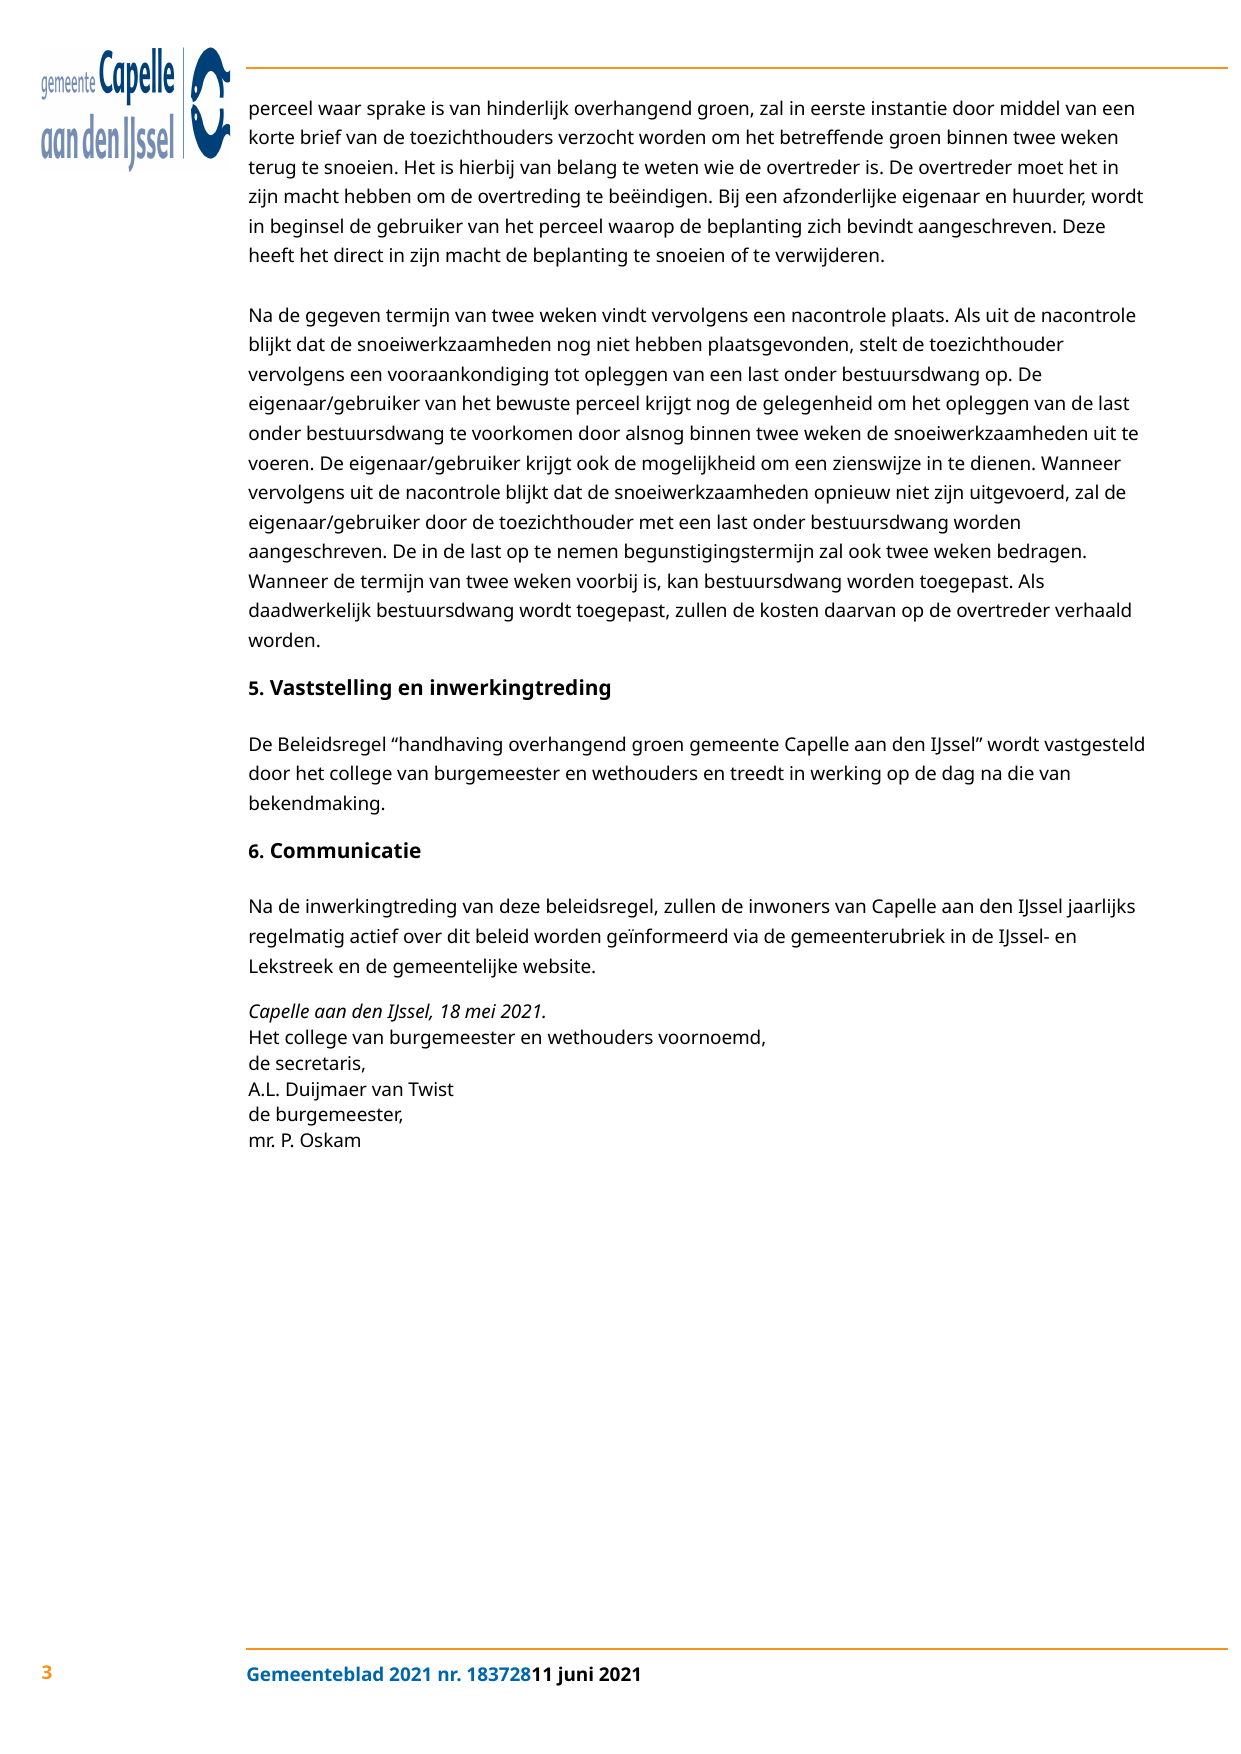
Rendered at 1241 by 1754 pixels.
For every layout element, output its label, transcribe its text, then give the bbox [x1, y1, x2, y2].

text 6. Communicatie [248, 836, 1152, 864]
text Na de inwerkingtreding van deze beleidsregel, zullen de inwoners van Capelle aan den IJssel jaarlijks regelmatig actief over dit beleid worden geïnformeerd via de gemeenterubriek in de IJssel- en Lekstreek en de gemeentelijke website. [248, 894, 1152, 979]
text mr. P. Oskam [248, 1127, 1152, 1153]
text Capelle aan den IJssel, 18 mei 2021. [248, 998, 1152, 1024]
text De Beleidsregel “handhaving overhangend groen gemeente Capelle aan den IJssel” wordt vastgesteld door het college van burgemeester en wethouders en treedt in werking op de dag na die van bekendmaking. [248, 731, 1152, 816]
text A.L. Duijmaer van Twist [248, 1076, 1152, 1101]
text de secretaris, [248, 1050, 1152, 1076]
text 5. Vaststelling en inwerkingtreding [248, 673, 1152, 701]
picture [41, 47, 231, 172]
text Na de gegeven termijn van twee weken vindt vervolgens een nacontrole plaats. Als uit de nacontrole blijkt dat de snoeiwerkzaamheden nog niet hebben plaatsgevonden, stelt de toezichthouder vervolgens een vooraankondiging tot opleggen van een last onder bestuursdwang op. De eigenaar/gebruiker van het bewuste perceel krijgt nog de gelegenheid om het opleggen van de last onder bestuursdwang te voorkomen door alsnog binnen twee weken de snoeiwerkzaamheden uit te voeren. De eigenaar/gebruiker krijgt ook de mogelijkheid om een zienswijze in te dienen. Wanneer vervolgens uit de nacontrole blijkt dat de snoeiwerkzaamheden opnieuw niet zijn uitgevoerd, zal de eigenaar/gebruiker door de toezichthouder met een last onder bestuursdwang worden aangeschreven. De in de last op te nemen begunstigingstermijn zal ook twee weken bedragen. Wanneer de termijn van twee weken voorbij is, kan bestuursdwang worden toegepast. Als daadwerkelijk bestuursdwang wordt toegepast, zullen de kosten daarvan op de overtreder verhaald worden. [248, 302, 1152, 653]
text de burgemeester, [248, 1101, 1152, 1127]
text perceel waar sprake is van hinderlijk overhangend groen, zal in eerste instantie door middel van een korte brief van de toezichthouders verzocht worden om het betreffende groen binnen twee weken terug te snoeien. Het is hierbij van belang te weten wie de overtreder is. De overtreder moet het in zijn macht hebben om de overtreding te beëindigen. Bij een afzonderlijke eigenaar en huurder, wordt in beginsel de gebruiker van het perceel waarop de beplanting zich bevindt aangeschreven. Deze heeft het direct in zijn macht de beplanting te snoeien of te verwijderen. [248, 95, 1152, 268]
text Het college van burgemeester en wethouders voornoemd, [248, 1024, 1152, 1050]
